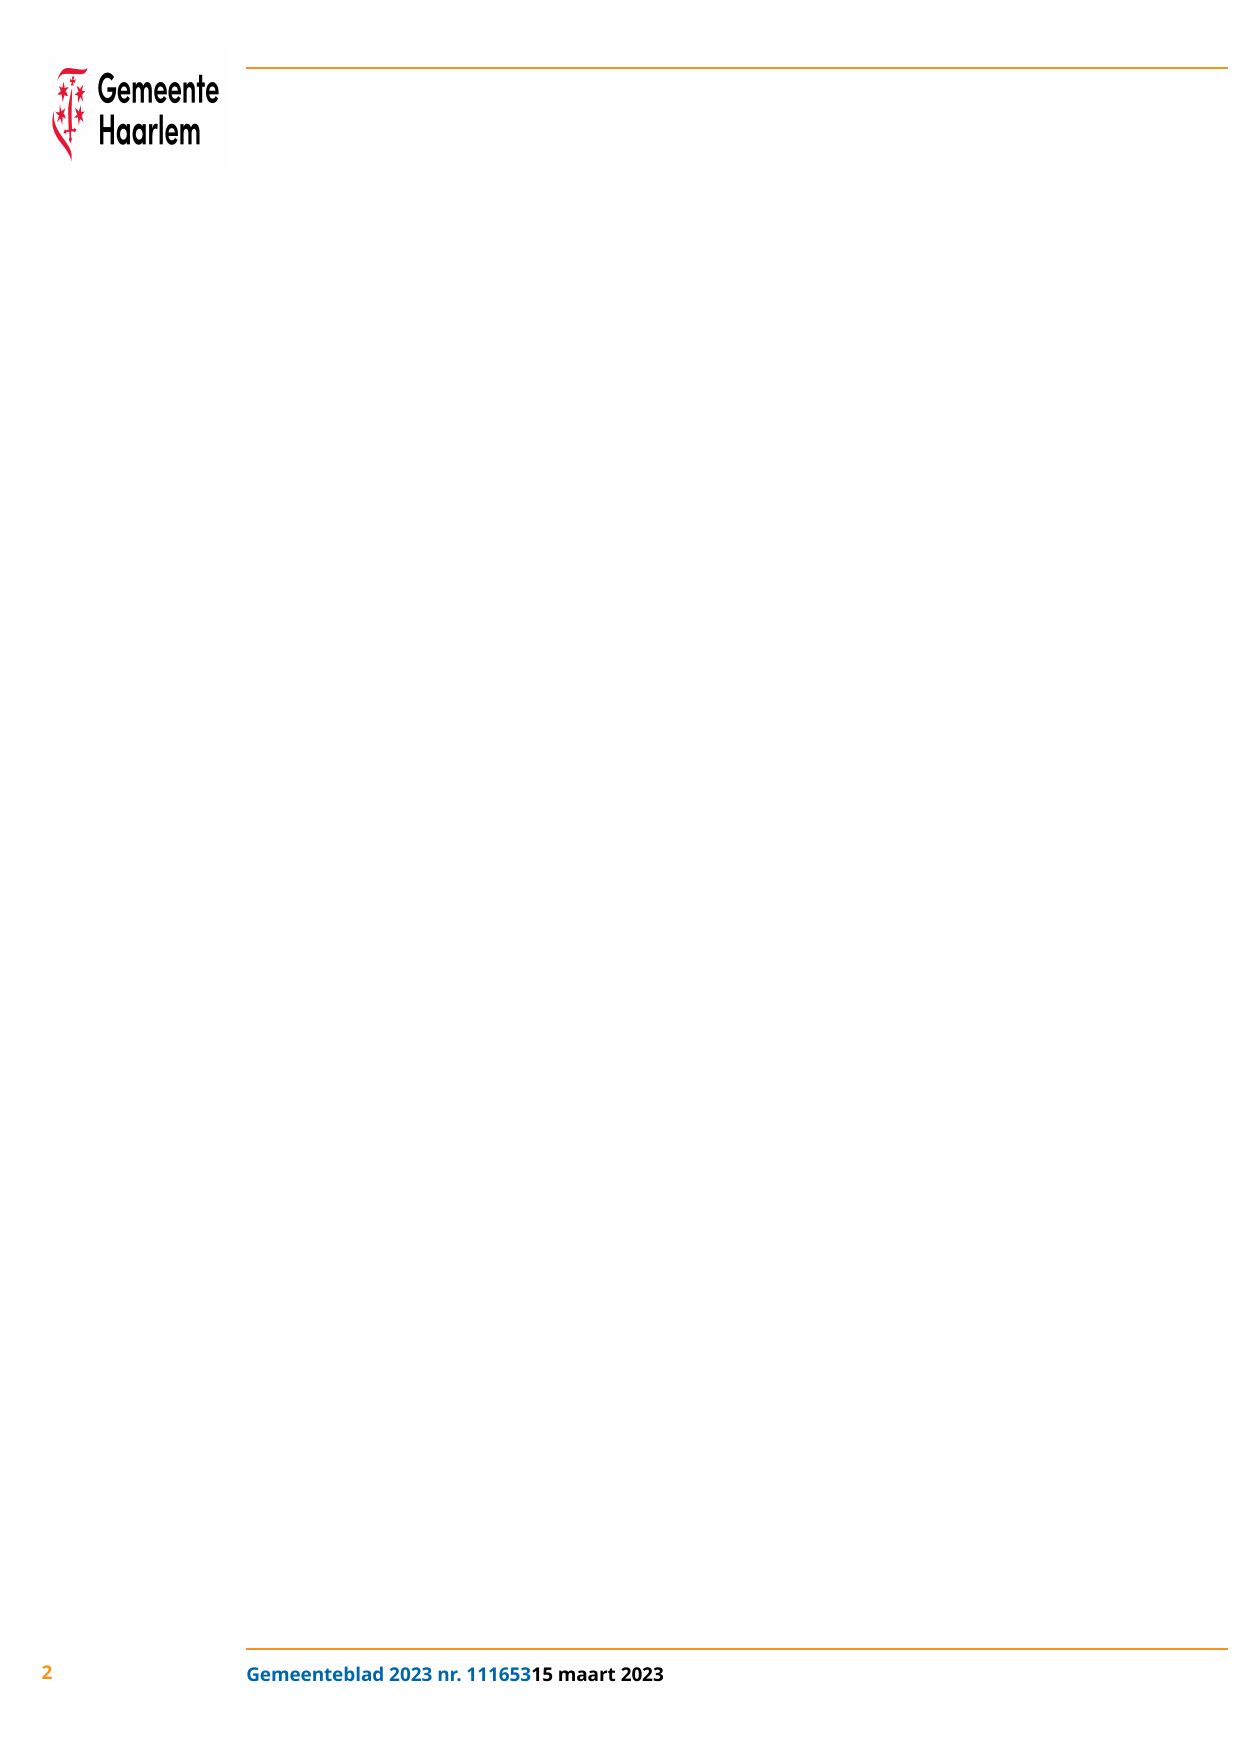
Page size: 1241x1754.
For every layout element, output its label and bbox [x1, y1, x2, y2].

picture [41, 47, 231, 172]
